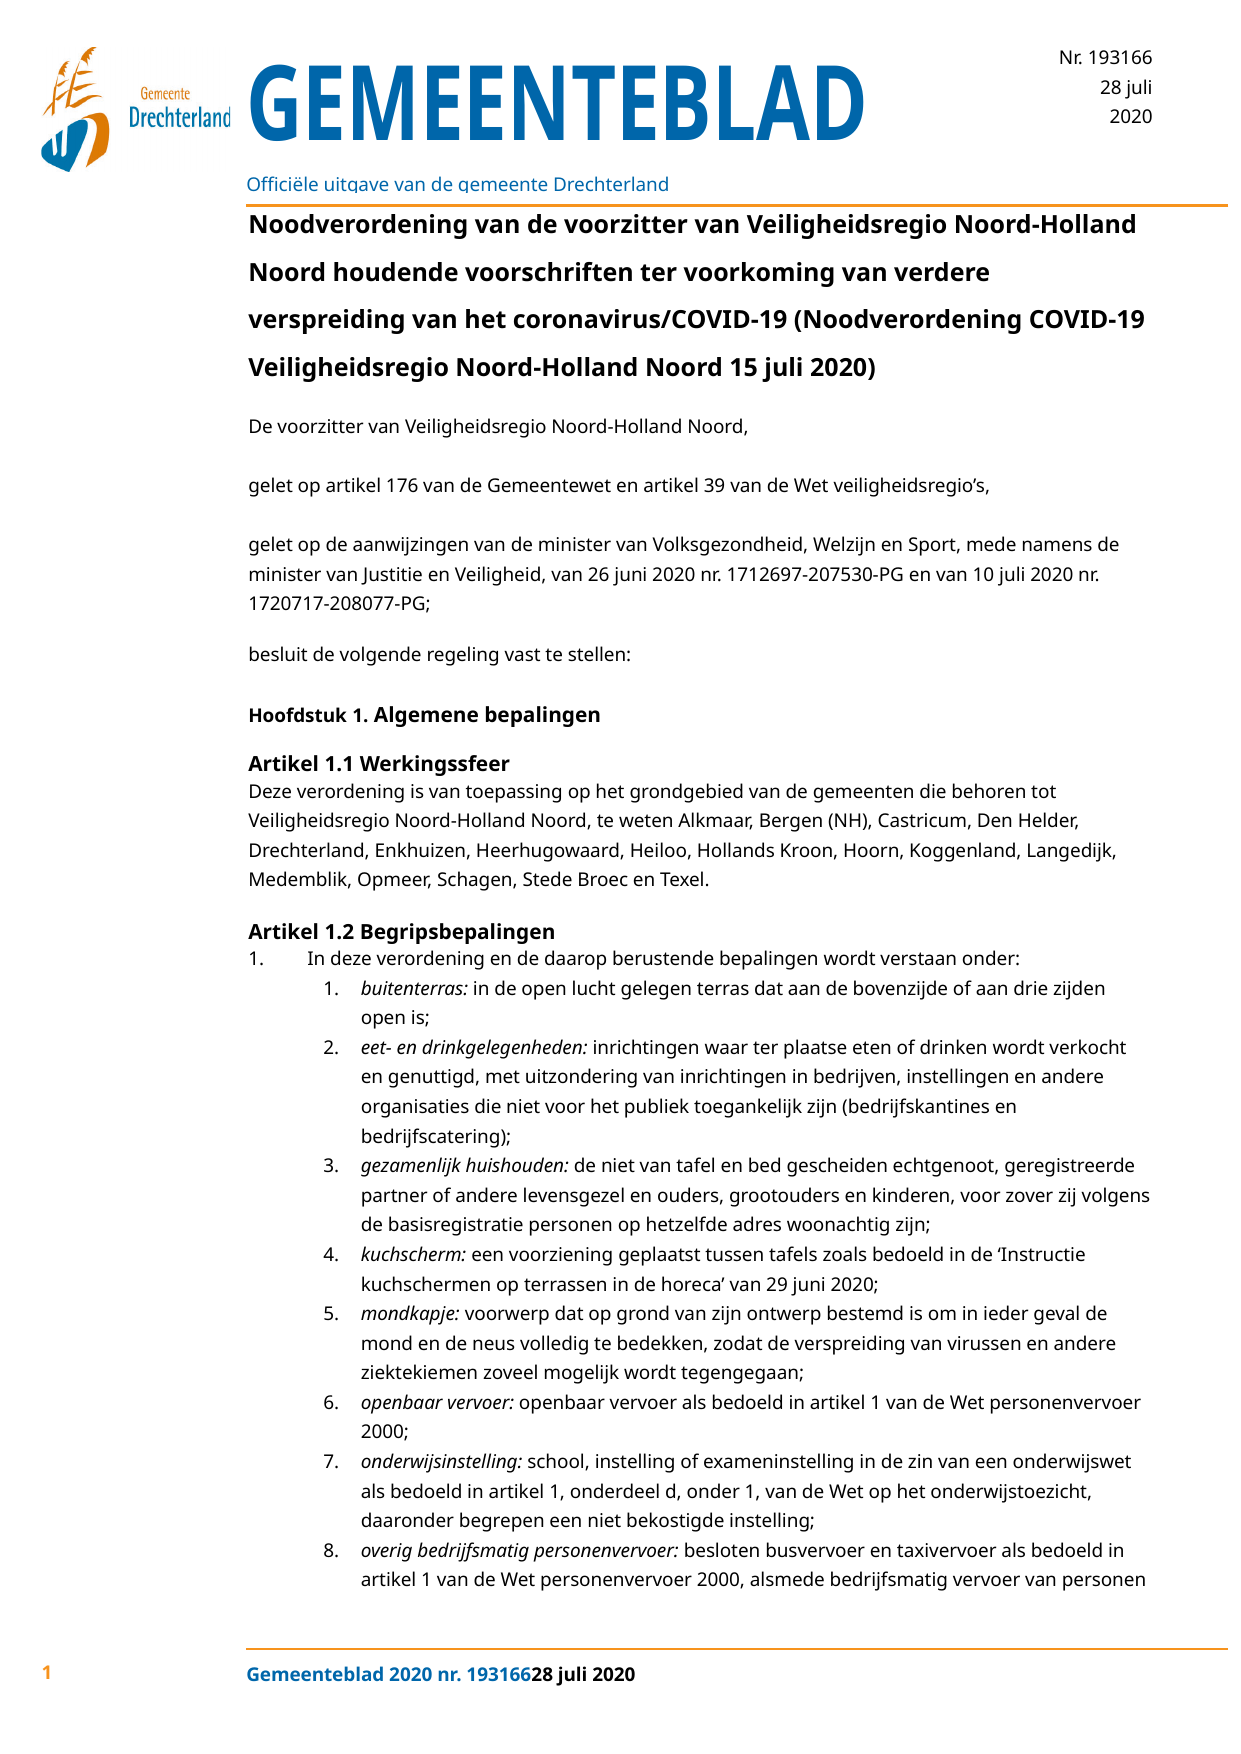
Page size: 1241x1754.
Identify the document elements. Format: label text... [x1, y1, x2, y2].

text Noodverordening van de voorzitter van Veiligheidsregio Noord-Holland Noord houdende voorschriften ter voorkoming van verdere verspreiding van het coronavirus/COVID-19 (Noodverordening COVID-19 Veiligheidsregio Noord-Holland Noord 15 juli 2020) [248, 207, 1152, 384]
list overig bedrijfsmatig personenvervoer: besloten busvervoer en taxivervoer als bedoeld in artikel 1 van de Wet personenvervoer 2000, alsmede bedrijfsmatig vervoer van personen [323, 1537, 1152, 1592]
list gezamenlijk huishouden: de niet van tafel en bed gescheiden echtgenoot, geregistreerde partner of andere levensgezel en ouders, grootouders en kinderen, voor zover zij volgens de basisregistratie personen op hetzelfde adres woonachtig zijn; [323, 1152, 1152, 1237]
list eet- en drinkgelegenheden: inrichtingen waar ter plaatse eten of drinken wordt verkocht en genuttigd, met uitzondering van inrichtingen in bedrijven, instellingen en andere organisaties die niet voor het publiek toegankelijk zijn (bedrijfskantines en bedrijfscatering); [323, 1034, 1152, 1149]
list mondkapje: voorwerp dat op grond van zijn ontwerp bestemd is om in ieder geval de mond en de neus volledig te bedekken, zodat de verspreiding van virussen en andere ziektekiemen zoveel mogelijk wordt tegengegaan; [323, 1300, 1152, 1385]
text Artikel 1.2 Begripsbepalingen [248, 917, 1152, 945]
list In deze verordening en de daarop berustende bepalingen wordt verstaan onder: [248, 945, 1152, 971]
list openbaar vervoer: openbaar vervoer als bedoeld in artikel 1 van de Wet personenvervoer 2000; [323, 1389, 1152, 1444]
list kuchscherm: een voorziening geplaatst tussen tafels zoals bedoeld in de ‘Instructie kuchschermen op terrassen in de horeca’ van 29 juni 2020; [323, 1241, 1152, 1297]
picture [41, 158, 64, 172]
picture [226, 115, 231, 124]
text Artikel 1.1 Werkingssfeer [248, 749, 1152, 778]
text De voorzitter van Veiligheidsregio Noord-Holland Noord, [248, 413, 1152, 439]
text Deze verordening is van toepassing op het grondgebied van de gemeenten die behoren tot Veiligheidsregio Noord-Holland Noord, te weten Alkmaar, Bergen (NH), Castricum, Den Helder, Drechterland, Enkhuizen, Heerhugowaard, Heiloo, Hollands Kroon, Hoorn, Koggenland, Langedijk, Medemblik, Opmeer, Schagen, Stede Broec en Texel. [248, 778, 1152, 892]
picture [41, 47, 231, 172]
text gelet op de aanwijzingen van de minister van Volksgezondheid, Welzijn en Sport, mede namens de minister van Justitie en Veiligheid, van 26 juni 2020 nr. 1712697-207530-PG en van 10 juli 2020 nr. 1720717-208077-PG; [248, 531, 1152, 616]
text gelet op artikel 176 van de Gemeentewet en artikel 39 van de Wet veiligheidsregio’s, [248, 472, 1152, 498]
text Hoofdstuk 1. Algemene bepalingen [248, 700, 1152, 728]
text besluit de volgende regeling vast te stellen: [248, 641, 1152, 667]
list onderwijsinstelling: school, instelling of exameninstelling in de zin van een onderwijswet als bedoeld in artikel 1, onderdeel d, onder 1, van de Wet op het onderwijstoezicht, daaronder begrepen een niet bekostigde instelling; [323, 1448, 1152, 1533]
list buitenterras: in de open lucht gelegen terras dat aan de bovenzijde of aan drie zijden open is; [323, 975, 1152, 1030]
